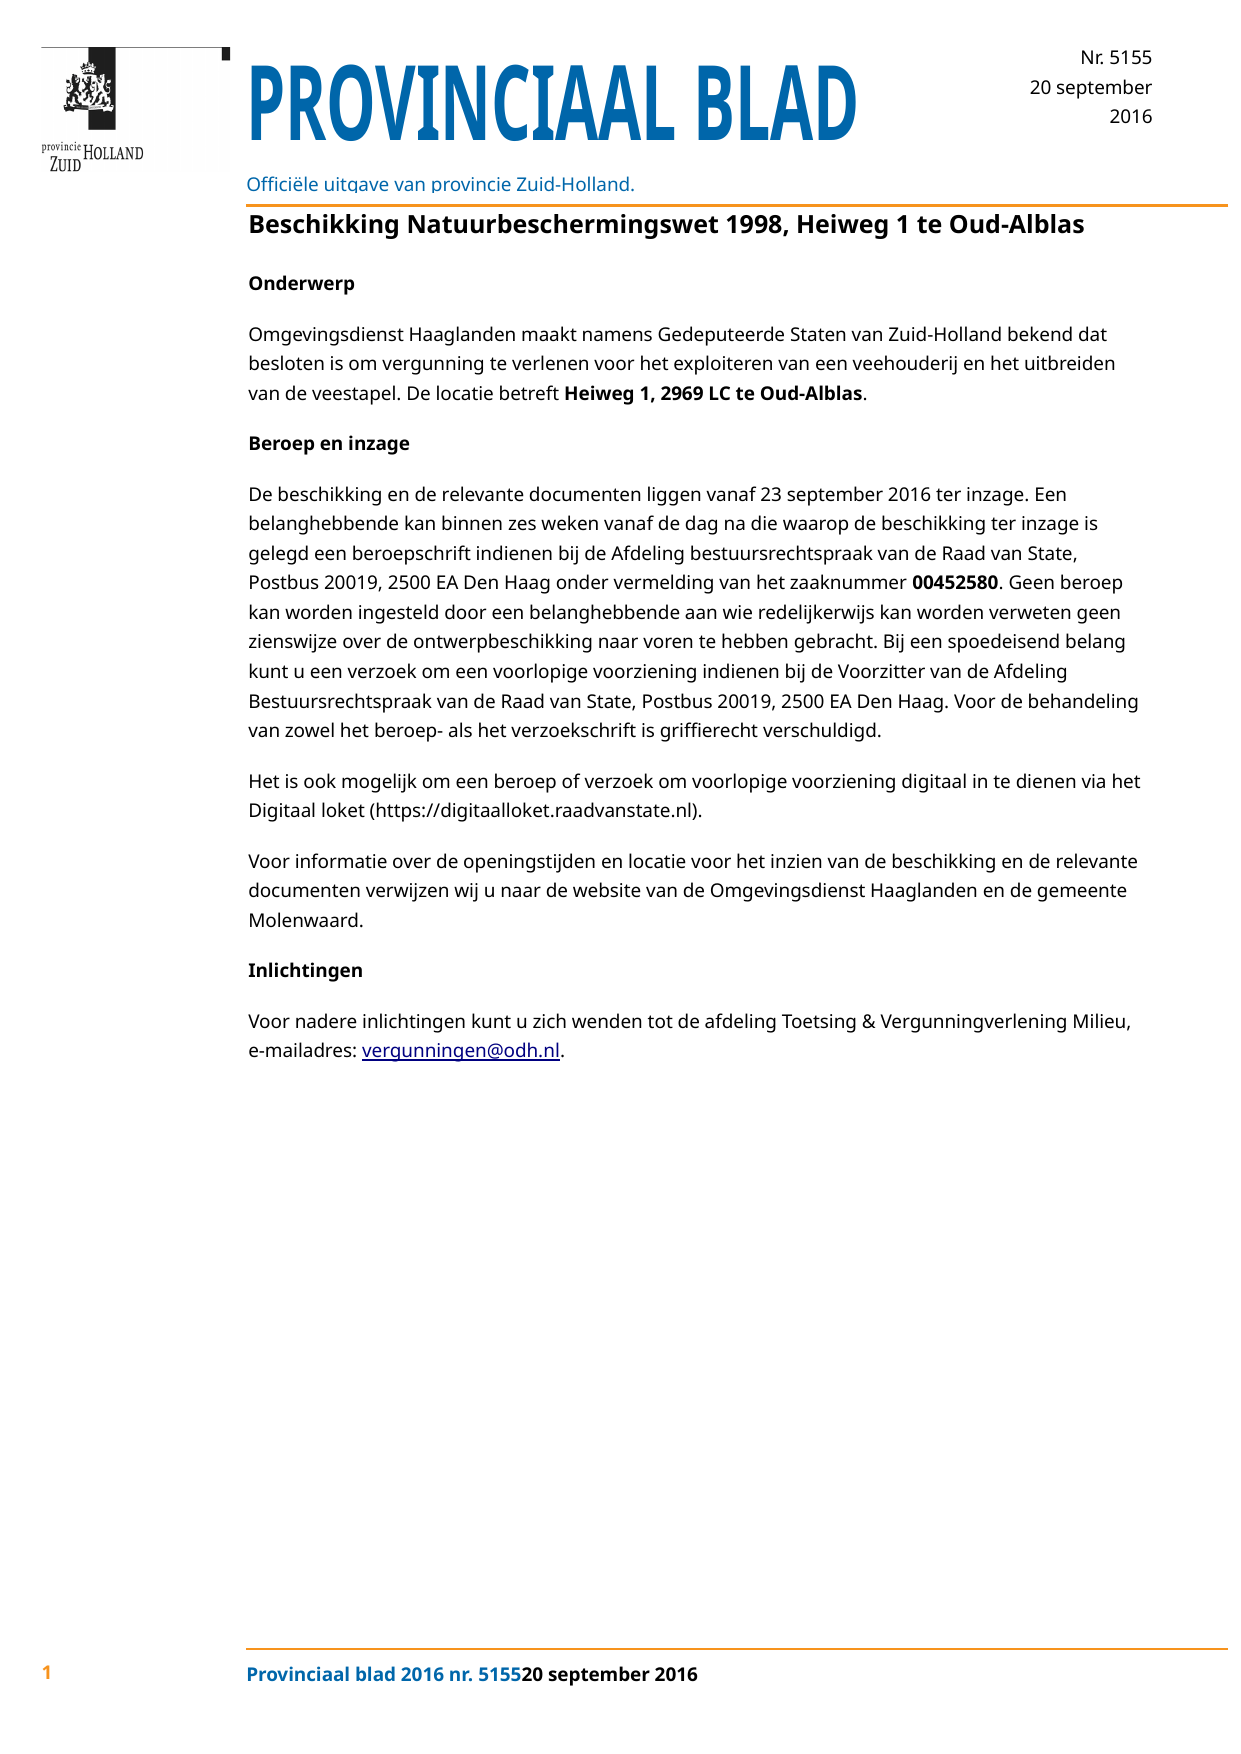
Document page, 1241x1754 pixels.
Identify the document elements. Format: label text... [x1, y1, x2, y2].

text Het is ook mogelijk om een beroep of verzoek om voorlopige voorziening digitaal in te dienen via het Digitaal loket (https://digitaalloket.raadvanstate.nl). [248, 768, 1152, 823]
picture [41, 47, 231, 172]
text Voor informatie over de openingstijden en locatie voor het inzien van de beschikking en de relevante documenten verwijzen wij u naar de website van de Omgevingsdienst Haaglanden en de gemeente Molenwaard. [248, 848, 1152, 933]
text Beschikking Natuurbeschermingswet 1998, Heiweg 1 te Oud-Alblas [248, 207, 1152, 241]
text Onderwerp [248, 270, 1152, 296]
text De beschikking en de relevante documenten liggen vanaf 23 september 2016 ter inzage. Een belanghebbende kan binnen zes weken vanaf de dag na die waarop de beschikking ter inzage is gelegd een beroepschrift indienen bij de Afdeling bestuursrechtspraak van de Raad van State, Postbus 20019, 2500 EA Den Haag onder vermelding van het zaaknummer 00452580. Geen beroep kan worden ingesteld door een belanghebbende aan wie redelijkerwijs kan worden verweten geen zienswijze over de ontwerpbeschikking naar voren te hebben gebracht. Bij een spoedeisend belang kunt u een verzoek om een voorlopige voorziening indienen bij de Voorzitter van de Afdeling Bestuursrechtspraak van de Raad van State, Postbus 20019, 2500 EA Den Haag. Voor de behandeling van zowel het beroep- als het verzoekschrift is griffierecht verschuldigd. [248, 481, 1152, 743]
text Inlichtingen [248, 957, 1152, 983]
text Voor nadere inlichtingen kunt u zich wenden tot de afdeling Toetsing & Vergunningverlening Milieu, e-mailadres: vergunningen@odh.nl. [248, 1008, 1152, 1063]
text Omgevingsdienst Haaglanden maakt namens Gedeputeerde Staten van Zuid-Holland bekend dat besloten is om vergunning te verlenen voor het exploiteren van een veehouderij en het uitbreiden van de veestapel. De locatie betreft Heiweg 1, 2969 LC te Oud-Alblas. [248, 321, 1152, 406]
text Beroep en inzage [248, 430, 1152, 456]
